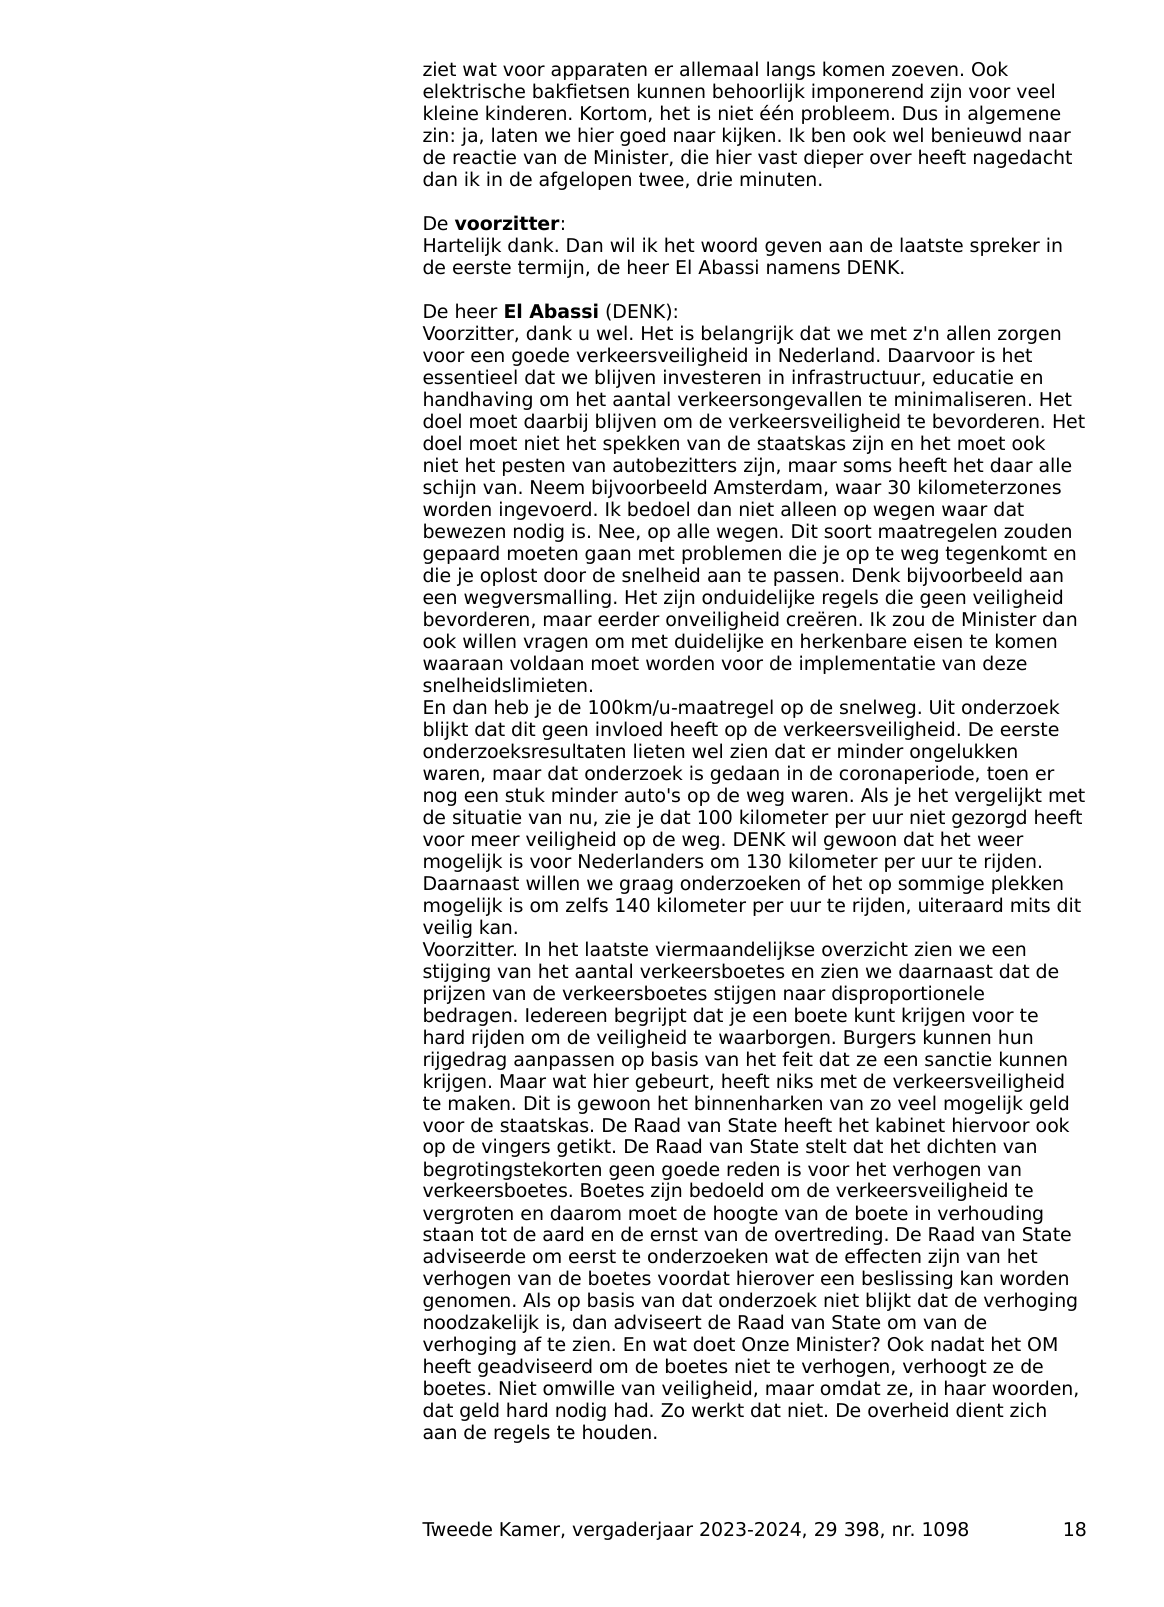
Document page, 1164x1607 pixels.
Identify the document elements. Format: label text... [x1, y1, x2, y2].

text ziet wat voor apparaten er allemaal langs komen zoeven. Ook elektrische bakfietsen kunnen behoorlijk imponerend zijn voor veel kleine kinderen. Kortom, het is niet één probleem. Dus in algemene zin: ja, laten we hier goed naar kijken. Ik ben ook wel benieuwd naar de reactie van de Minister, die hier vast dieper over heeft nagedacht dan ik in de afgelopen twee, drie minuten. [422, 59, 1087, 191]
text Voorzitter, dank u wel. Het is belangrijk dat we met z'n allen zorgen voor een goede verkeersveiligheid in Nederland. Daarvoor is het essentieel dat we blijven investeren in infrastructuur, educatie en handhaving om het aantal verkeersongevallen te minimaliseren. Het doel moet daarbij blijven om de verkeersveiligheid te bevorderen. Het doel moet niet het spekken van de staatskas zijn en het moet ook niet het pesten van autobezitters zijn, maar soms heeft het daar alle schijn van. Neem bijvoorbeeld Amsterdam, waar 30 kilometerzones worden ingevoerd. Ik bedoel dan niet alleen op wegen waar dat bewezen nodig is. Nee, op alle wegen. Dit soort maatregelen zouden gepaard moeten gaan met problemen die je op te weg tegenkomt en die je oplost door de snelheid aan te passen. Denk bijvoorbeeld aan een wegversmalling. Het zijn onduidelijke regels die geen veiligheid bevorderen, maar eerder onveiligheid creëren. Ik zou de Minister dan ook willen vragen om met duidelijke en herkenbare eisen te komen waaraan voldaan moet worden voor de implementatie van deze snelheidslimieten. [422, 323, 1087, 697]
text En dan heb je de 100km/u-maatregel op de snelweg. Uit onderzoek blijkt dat dit geen invloed heeft op de verkeersveiligheid. De eerste onderzoeksresultaten lieten wel zien dat er minder ongelukken waren, maar dat onderzoek is gedaan in de coronaperiode, toen er nog een stuk minder auto's op de weg waren. Als je het vergelijkt met de situatie van nu, zie je dat 100 kilometer per uur niet gezorgd heeft voor meer veiligheid op de weg. DENK wil gewoon dat het weer mogelijk is voor Nederlanders om 130 kilometer per uur te rijden. Daarnaast willen we graag onderzoeken of het op sommige plekken mogelijk is om zelfs 140 kilometer per uur te rijden, uiteraard mits dit veilig kan. [422, 697, 1087, 939]
text Voorzitter. In het laatste viermaandelijkse overzicht zien we een stijging van het aantal verkeersboetes en zien we daarnaast dat de prijzen van de verkeersboetes stijgen naar disproportionele bedragen. Iedereen begrijpt dat je een boete kunt krijgen voor te hard rijden om de veiligheid te waarborgen. Burgers kunnen hun rijgedrag aanpassen op basis van het feit dat ze een sanctie kunnen krijgen. Maar wat hier gebeurt, heeft niks met de verkeersveiligheid te maken. Dit is gewoon het binnenharken van zo veel mogelijk geld voor de staatskas. De Raad van State heeft het kabinet hiervoor ook op de vingers getikt. De Raad van State stelt dat het dichten van begrotingstekorten geen goede reden is voor het verhogen van verkeersboetes. Boetes zijn bedoeld om de verkeersveiligheid te vergroten en daarom moet de hoogte van de boete in verhouding staan tot de aard en de ernst van de overtreding. De Raad van State adviseerde om eerst te onderzoeken wat de effecten zijn van het verhogen van de boetes voordat hierover een beslissing kan worden genomen. Als op basis van dat onderzoek niet blijkt dat de verhoging noodzakelijk is, dan adviseert de Raad van State om van de verhoging af te zien. En wat doet Onze Minister? Ook nadat het OM heeft geadviseerd om de boetes niet te verhogen, verhoogt ze de boetes. Niet omwille van veiligheid, maar omdat ze, in haar woorden, dat geld hard nodig had. Zo werkt dat niet. De overheid dient zich aan de regels te houden. [422, 939, 1087, 1444]
text De heer El Abassi (DENK): [422, 301, 1087, 323]
text De voorzitter: [422, 213, 1087, 235]
text Hartelijk dank. Dan wil ik het woord geven aan de laatste spreker in de eerste termijn, de heer El Abassi namens DENK. [422, 235, 1087, 279]
